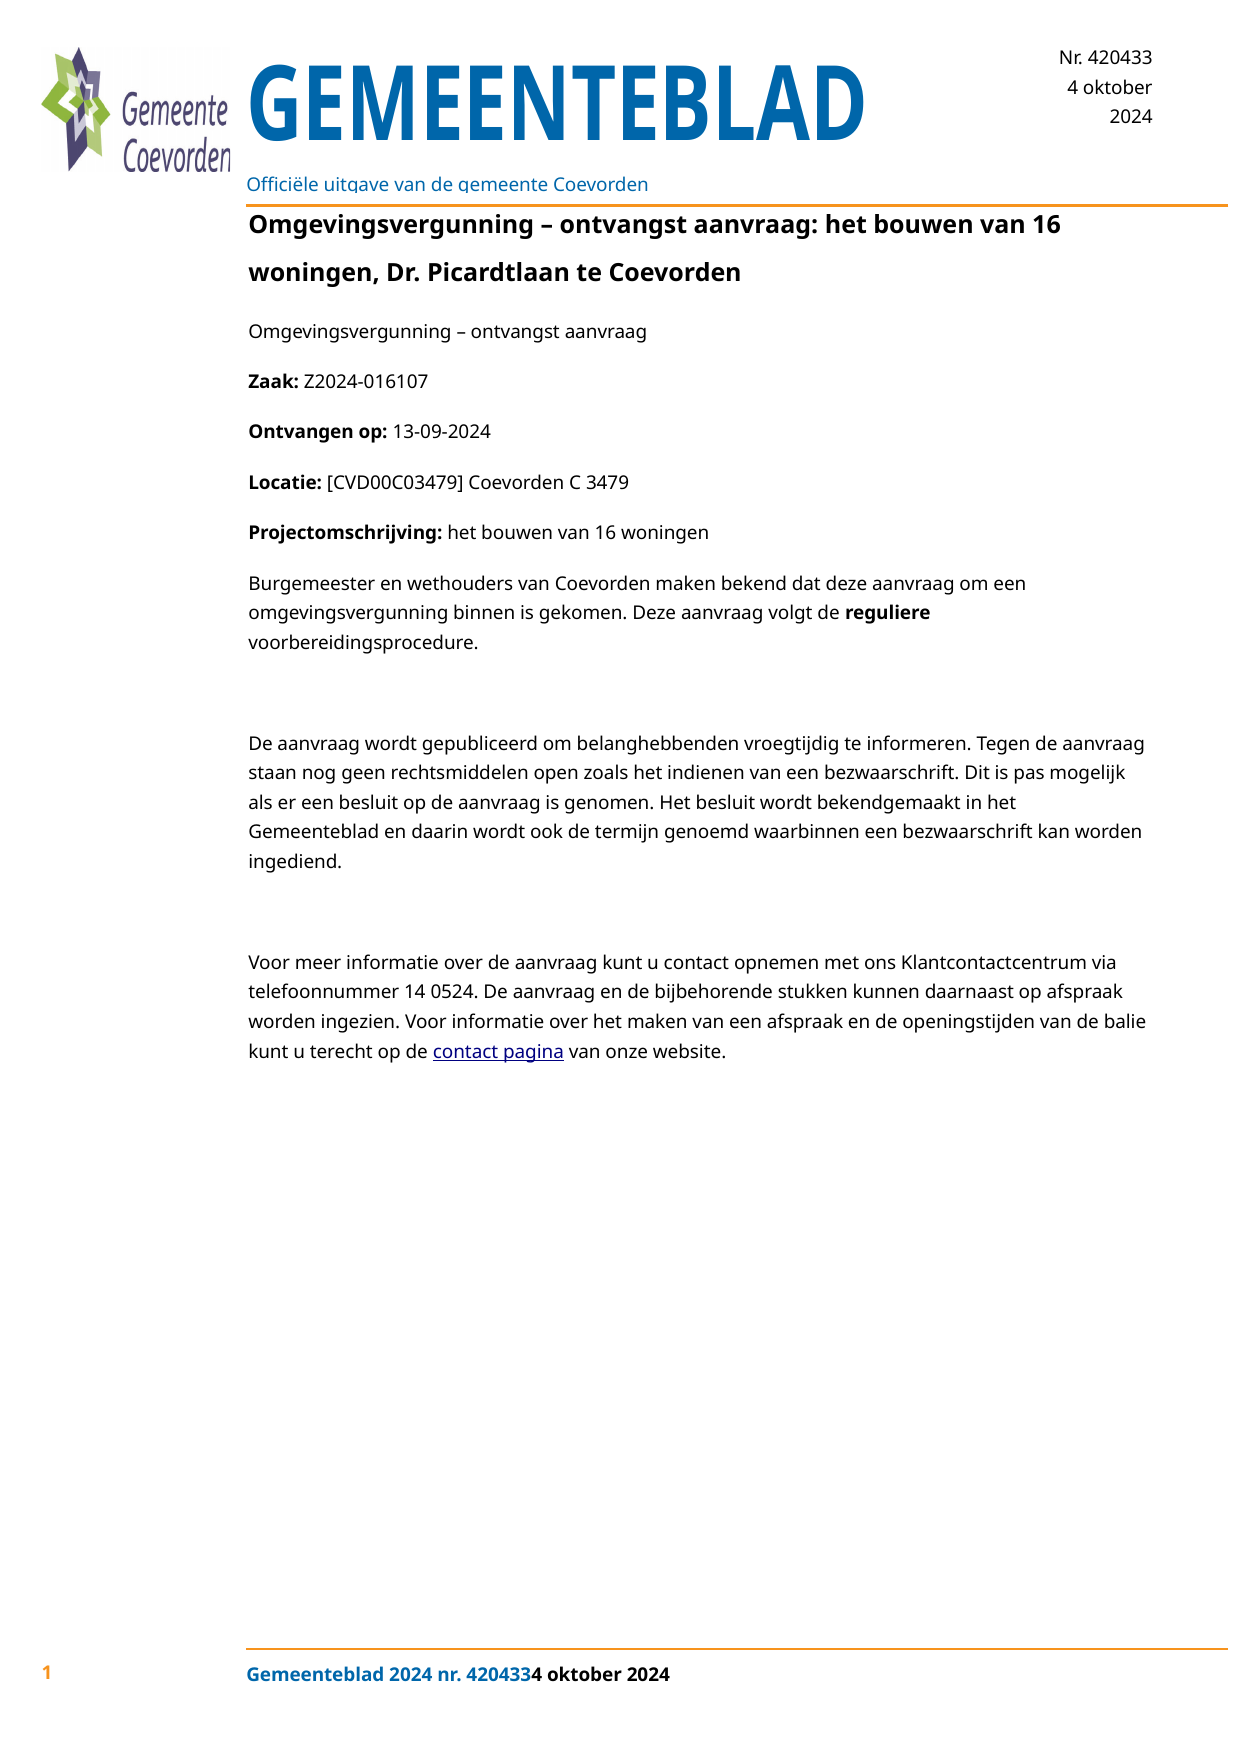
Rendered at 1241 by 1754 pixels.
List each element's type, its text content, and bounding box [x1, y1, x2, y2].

text De aanvraag wordt gepubliceerd om belanghebbenden vroegtijdig te informeren. Tegen de aanvraag staan nog geen rechtsmiddelen open zoals het indienen van een bezwaarschrift. Dit is pas mogelijk als er een besluit op de aanvraag is genomen. Het besluit wordt bekendgemaakt in het Gemeenteblad en daarin wordt ook de termijn genoemd waarbinnen een bezwaarschrift kan worden ingediend. [248, 730, 1152, 874]
picture [41, 47, 231, 172]
text Zaak: Z2024-016107 [248, 368, 1152, 394]
text Omgevingsvergunning – ontvangst aanvraag: het bouwen van 16 woningen, Dr. Picardtlaan te Coevorden [248, 207, 1152, 288]
text Voor meer informatie over de aanvraag kunt u contact opnemen met ons Klantcontactcentrum via telefoonnummer 14 0524. De aanvraag en de bijbehorende stukken kunnen daarnaast op afspraak worden ingezien. Voor informatie over het maken van een afspraak en de openingstijden van de balie kunt u terecht op de contact pagina van onze website. [248, 949, 1152, 1064]
text Locatie: [CVD00C03479] Coevorden C 3479 [248, 469, 1152, 495]
text Omgevingsvergunning – ontvangst aanvraag [248, 318, 1152, 344]
text Projectomschrijving: het bouwen van 16 woningen [248, 519, 1152, 545]
text Burgemeester en wethouders van Coevorden maken bekend dat deze aanvraag om een omgevingsvergunning binnen is gekomen. Deze aanvraag volgt de reguliere voorbereidingsprocedure. [248, 570, 1152, 655]
text Ontvangen op: 13-09-2024 [248, 419, 1152, 444]
